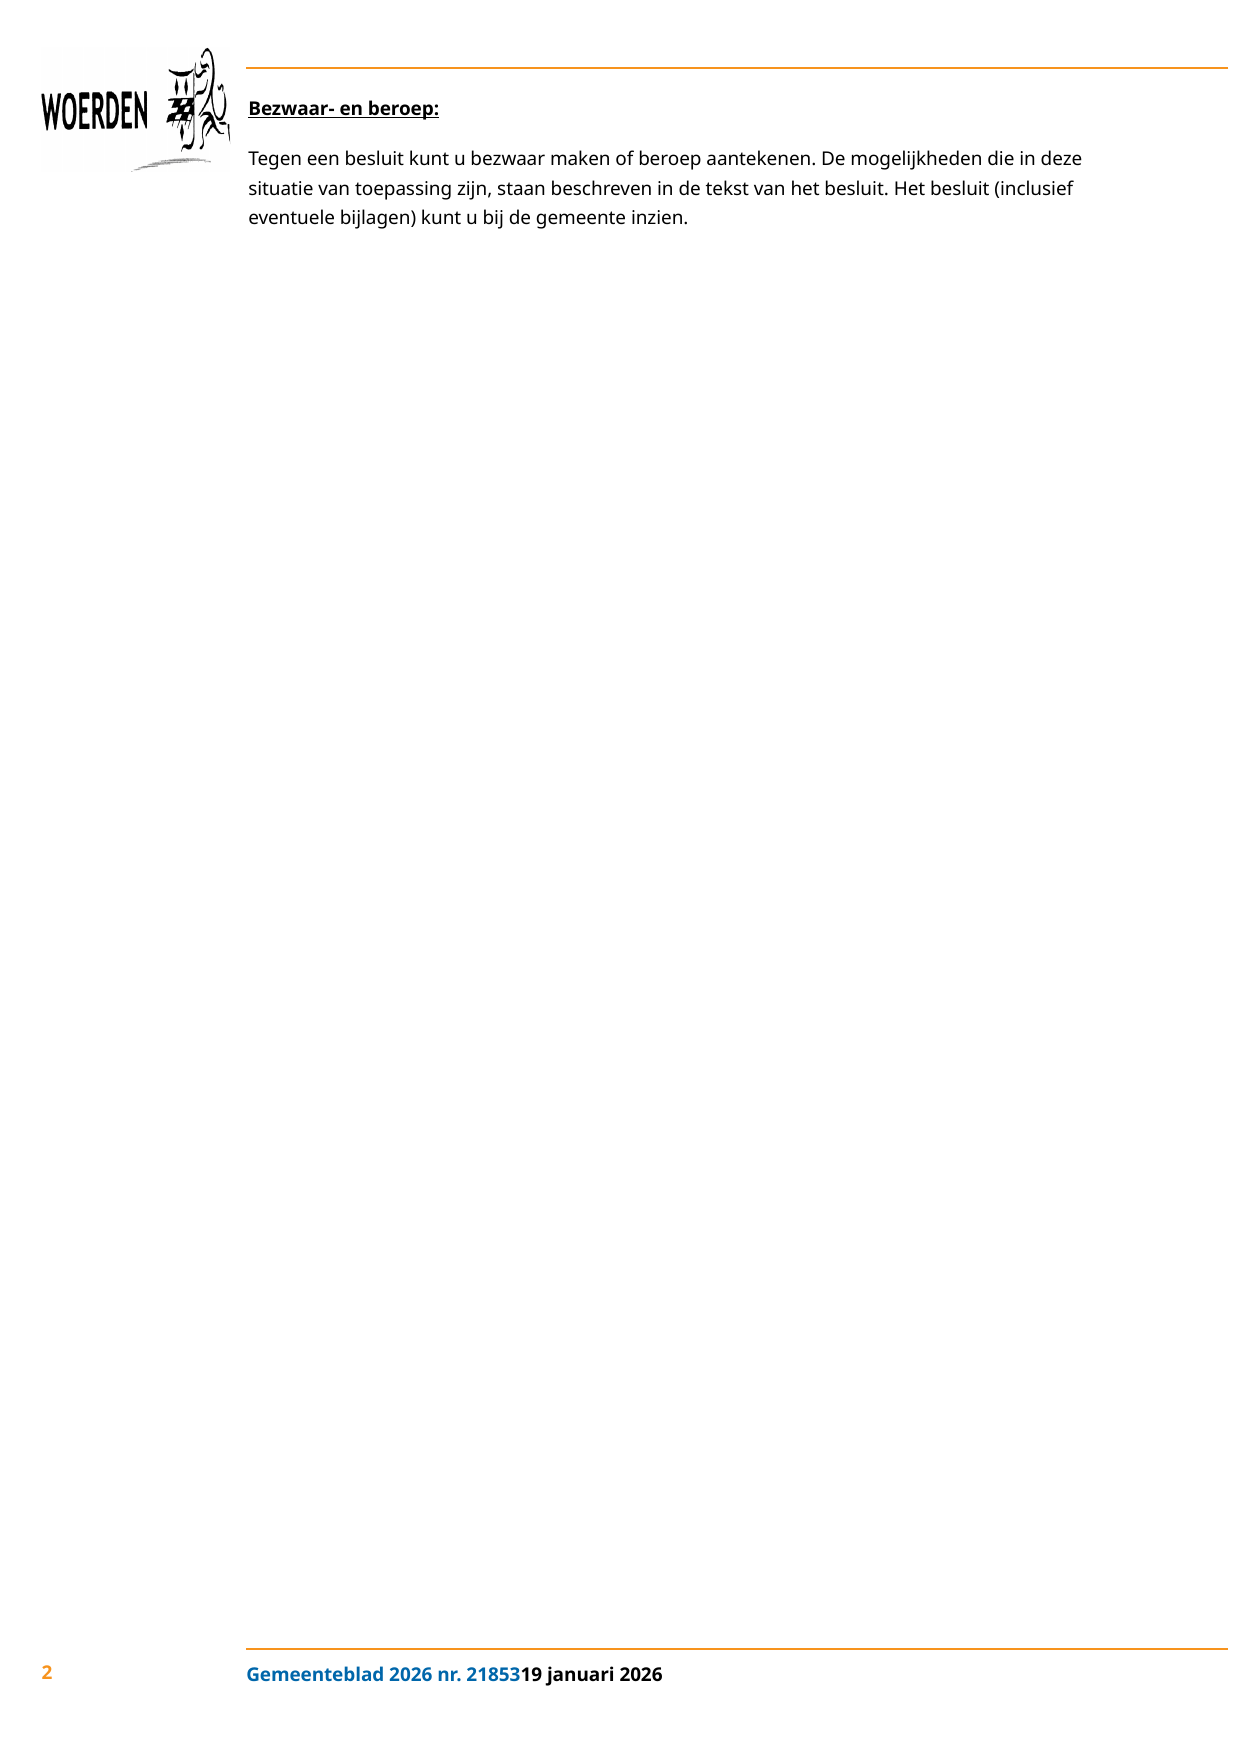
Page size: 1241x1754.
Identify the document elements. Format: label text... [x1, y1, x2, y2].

picture [41, 47, 231, 172]
text Bezwaar- en beroep: [248, 95, 1152, 121]
text Tegen een besluit kunt u bezwaar maken of beroep aantekenen. De mogelijkheden die in deze situatie van toepassing zijn, staan beschreven in de tekst van het besluit. Het besluit (inclusief eventuele bijlagen) kunt u bij de gemeente inzien. [248, 145, 1152, 230]
